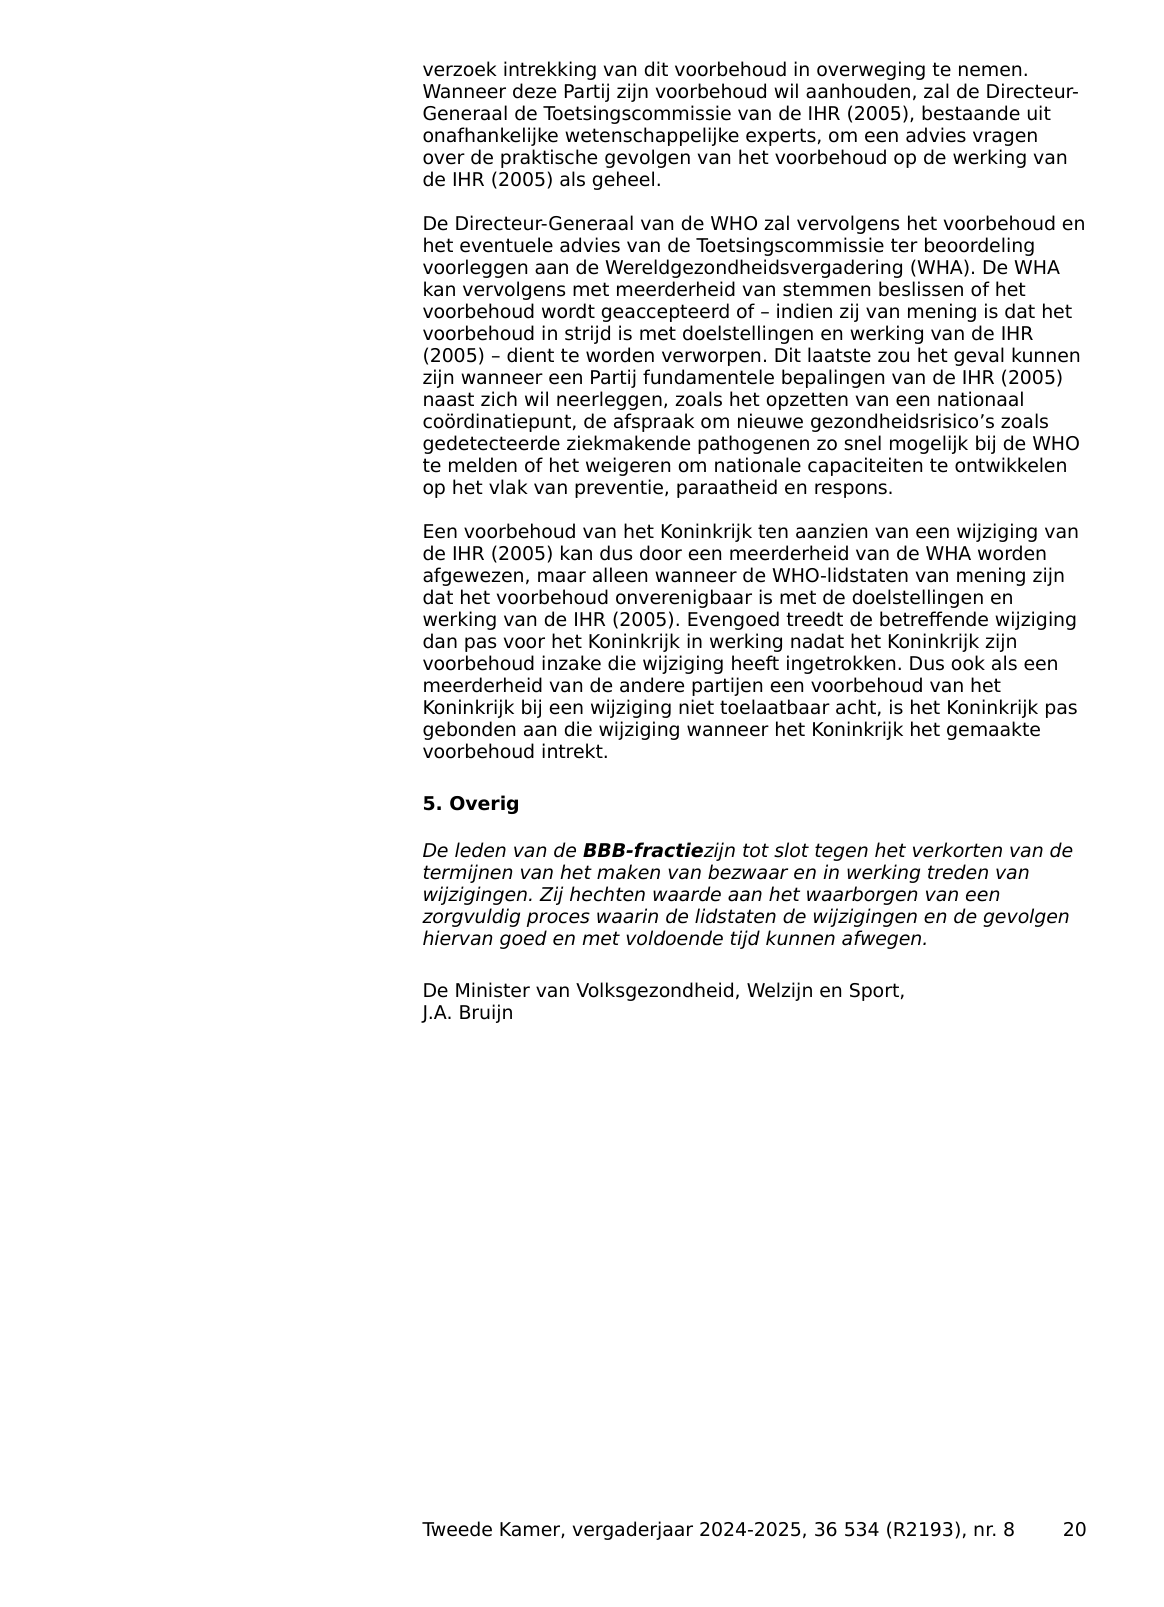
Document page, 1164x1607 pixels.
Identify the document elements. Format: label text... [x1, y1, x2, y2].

text De Minister van Volksgezondheid, Welzijn en Sport, J.A. Bruijn [422, 980, 1087, 1024]
text De leden van de BBB-fractiezijn tot slot tegen het verkorten van de termijnen van het maken van bezwaar en in werking treden van wijzigingen. Zij hechten waarde aan het waarborgen van een zorgvuldig proces waarin de lidstaten de wijzigingen en de gevolgen hiervan goed en met voldoende tijd kunnen afwegen. [422, 840, 1087, 950]
text Een voorbehoud van het Koninkrijk ten aanzien van een wijziging van de IHR (2005) kan dus door een meerderheid van de WHA worden afgewezen, maar alleen wanneer de WHO-lidstaten van mening zijn dat het voorbehoud onverenigbaar is met de doelstellingen en werking van de IHR (2005). Evengoed treedt de betreffende wijziging dan pas voor het Koninkrijk in werking nadat het Koninkrijk zijn voorbehoud inzake die wijziging heeft ingetrokken. Dus ook als een meerderheid van de andere partijen een voorbehoud van het Koninkrijk bij een wijziging niet toelaatbaar acht, is het Koninkrijk pas gebonden aan die wijziging wanneer het Koninkrijk het gemaakte voorbehoud intrekt. [422, 521, 1087, 763]
text De Directeur-Generaal van de WHO zal vervolgens het voorbehoud en het eventuele advies van de Toetsingscommissie ter beoordeling voorleggen aan de Wereldgezondheidsvergadering (WHA). De WHA kan vervolgens met meerderheid van stemmen beslissen of het voorbehoud wordt geaccepteerd of – indien zij van mening is dat het voorbehoud in strijd is met doelstellingen en werking van de IHR (2005) – dient te worden verworpen. Dit laatste zou het geval kunnen zijn wanneer een Partij fundamentele bepalingen van de IHR (2005) naast zich wil neerleggen, zoals het opzetten van een nationaal coördinatiepunt, de afspraak om nieuwe gezondheidsrisico’s zoals gedetecteerde ziekmakende pathogenen zo snel mogelijk bij de WHO te melden of het weigeren om nationale capaciteiten te ontwikkelen op het vlak van preventie, paraatheid en respons. [422, 213, 1087, 499]
text verzoek intrekking van dit voorbehoud in overweging te nemen. Wanneer deze Partij zijn voorbehoud wil aanhouden, zal de Directeur-Generaal de Toetsingscommissie van de IHR (2005), bestaande uit onafhankelijke wetenschappelijke experts, om een advies vragen over de praktische gevolgen van het voorbehoud op de werking van de IHR (2005) als geheel. [422, 59, 1087, 191]
subtitle 5. Overig [422, 793, 1087, 815]
